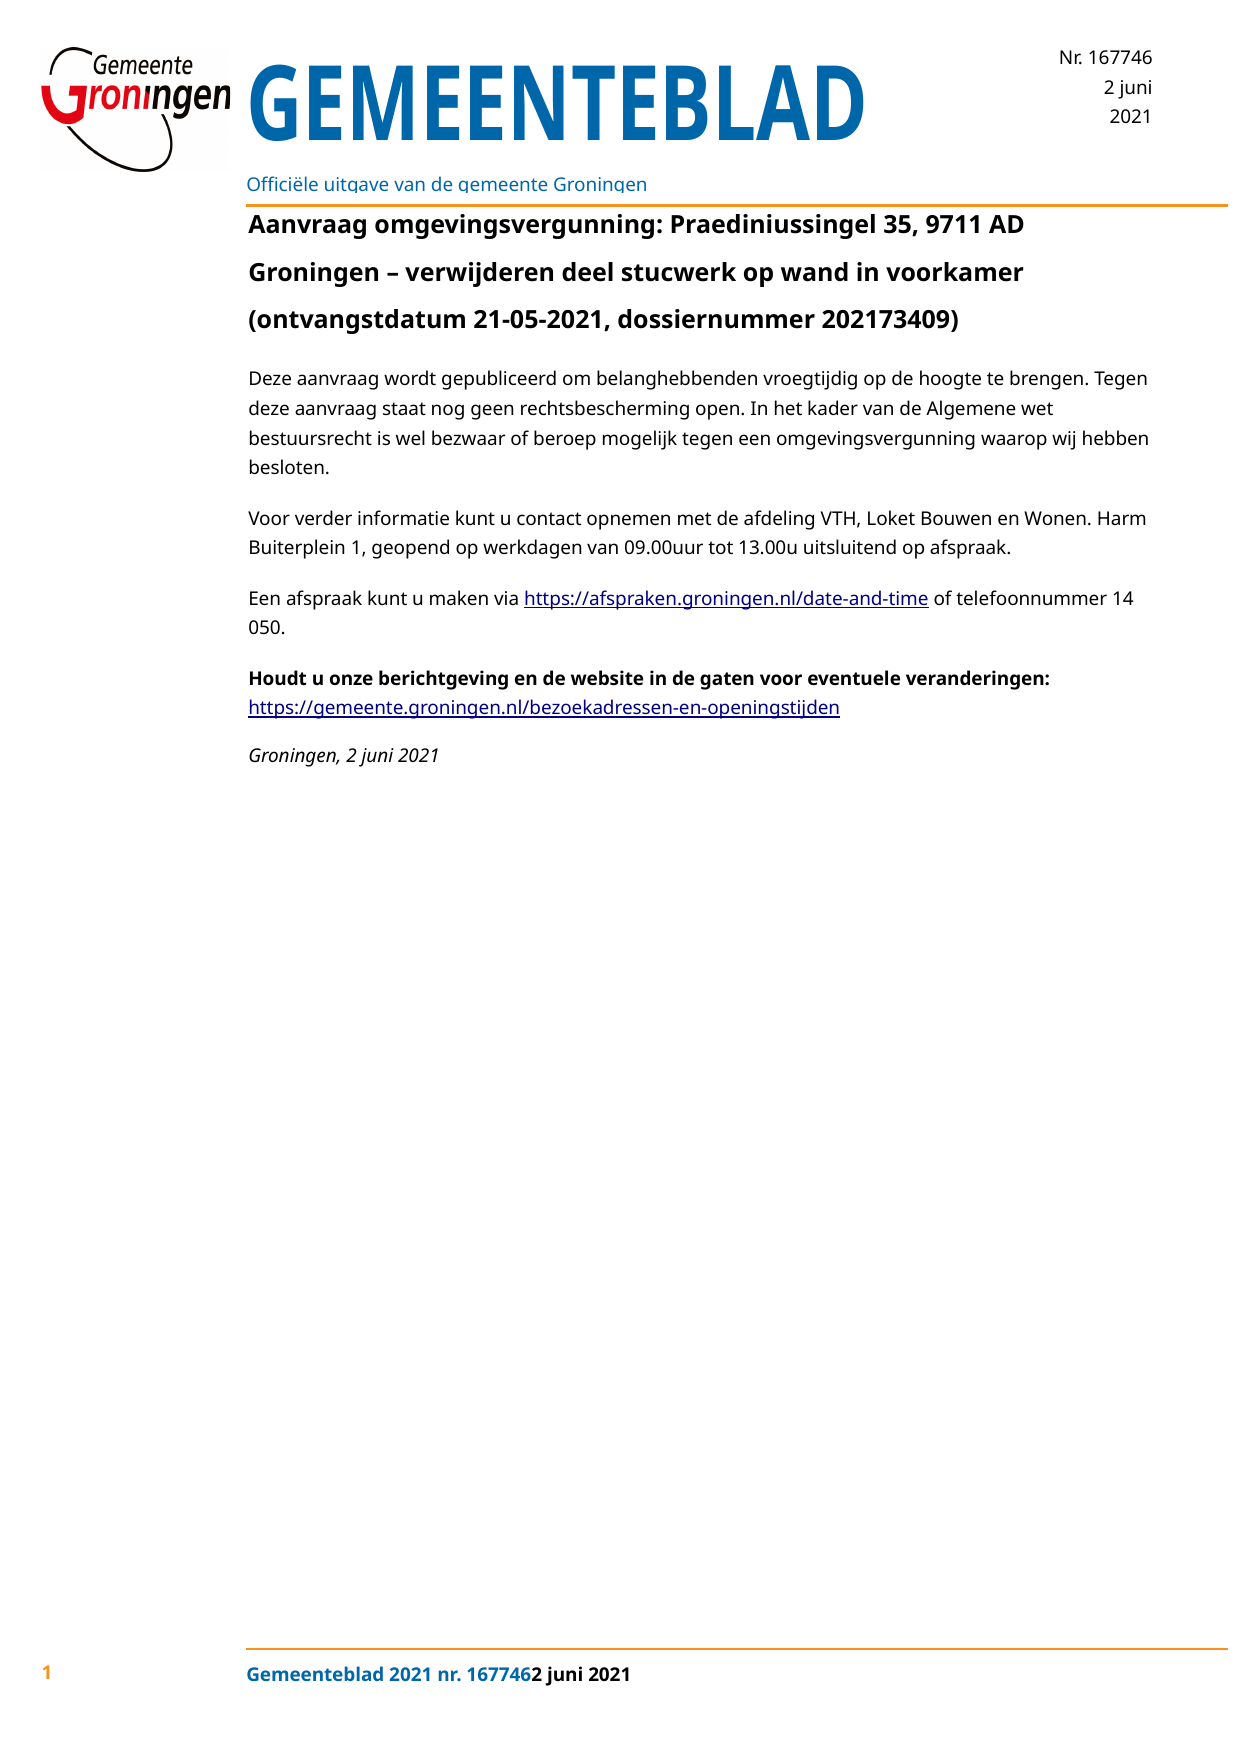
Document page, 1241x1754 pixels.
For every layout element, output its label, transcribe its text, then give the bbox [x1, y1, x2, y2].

picture [41, 47, 231, 172]
text Aanvraag omgevingsvergunning: Praediniussingel 35, 9711 AD Groningen – verwijderen deel stucwerk op wand in voorkamer (ontvangstdatum 21-05-2021, dossiernummer 202173409) [248, 207, 1152, 336]
text Een afspraak kunt u maken via https://afspraken.groningen.nl/date-and-time of telefoonnummer 14 050. [248, 585, 1152, 640]
text Deze aanvraag wordt gepubliceerd om belanghebbenden vroegtijdig op de hoogte te brengen. Tegen deze aanvraag staat nog geen rechtsbescherming open. In het kader van de Algemene wet bestuursrecht is wel bezwaar of beroep mogelijk tegen een omgevingsvergunning waarop wij hebben besloten. [248, 366, 1152, 480]
text Voor verder informatie kunt u contact opnemen met de afdeling VTH, Loket Bouwen en Wonen. Harm Buiterplein 1, geopend op werkdagen van 09.00uur tot 13.00u uitsluitend op afspraak. [248, 505, 1152, 560]
text Groningen, 2 juni 2021 [248, 742, 1152, 768]
text Houdt u onze berichtgeving en de website in de gaten voor eventuele veranderingen: https://gemeente.groningen.nl/bezoekadressen-en-openingstijden [248, 665, 1152, 720]
